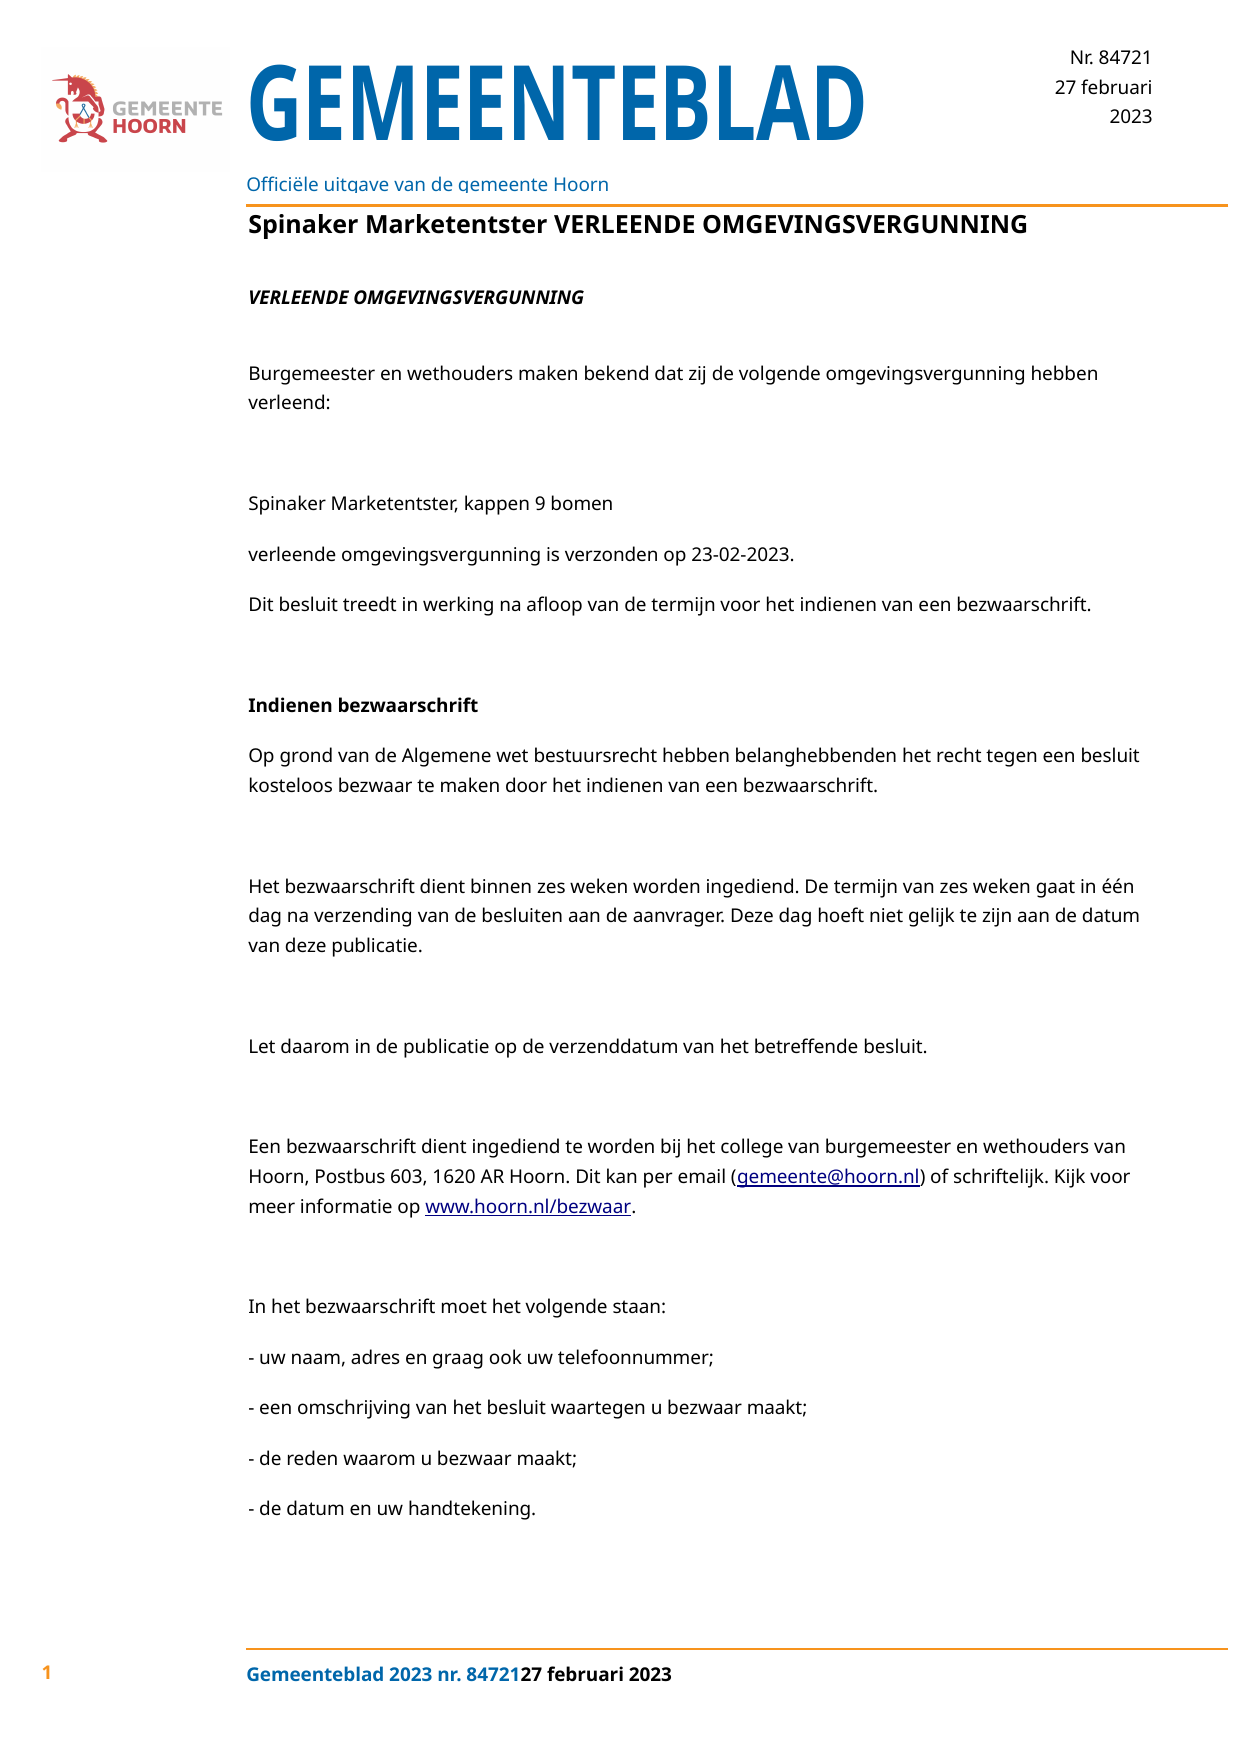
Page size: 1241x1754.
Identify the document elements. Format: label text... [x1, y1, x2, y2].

text - de reden waarom u bezwaar maakt; [248, 1445, 1152, 1471]
text Burgemeester en wethouders maken bekend dat zij de volgende omgevingsvergunning hebben verleend: [248, 360, 1152, 415]
text Spinaker Marketentster VERLEENDE OMGEVINGSVERGUNNING [248, 207, 1152, 241]
text In het bezwaarschrift moet het volgende staan: [248, 1294, 1152, 1319]
text verleende omgevingsvergunning is verzonden op 23-02-2023. [248, 541, 1152, 567]
text Spinaker Marketentster, kappen 9 bomen [248, 490, 1152, 516]
picture [41, 47, 231, 172]
text - uw naam, adres en graag ook uw telefoonnummer; [248, 1344, 1152, 1370]
text Let daarom in de publicatie op de verzenddatum van het betreffende besluit. [248, 1033, 1152, 1059]
text Het bezwaarschrift dient binnen zes weken worden ingediend. De termijn van zes weken gaat in één dag na verzending van de besluiten aan de aanvrager. Deze dag hoeft niet gelijk te zijn aan de datum van deze publicatie. [248, 873, 1152, 958]
text - de datum en uw handtekening. [248, 1495, 1152, 1521]
text Een bezwaarschrift dient ingediend te worden bij het college van burgemeester en wethouders van Hoorn, Postbus 603, 1620 AR Hoorn. Dit kan per email (gemeente@hoorn.nl) of schriftelijk. Kijk voor meer informatie op www.hoorn.nl/bezwaar. [248, 1134, 1152, 1219]
text Indienen bezwaarschrift [248, 692, 1152, 718]
text - een omschrijving van het besluit waartegen u bezwaar maakt; [248, 1394, 1152, 1420]
text VERLEENDE OMGEVINGSVERGUNNING [248, 284, 1152, 309]
text Op grond van de Algemene wet bestuursrecht hebben belanghebbenden het recht tegen een besluit kosteloos bezwaar te maken door het indienen van een bezwaarschrift. [248, 742, 1152, 798]
text Dit besluit treedt in werking na afloop van de termijn voor het indienen van een bezwaarschrift. [248, 591, 1152, 617]
